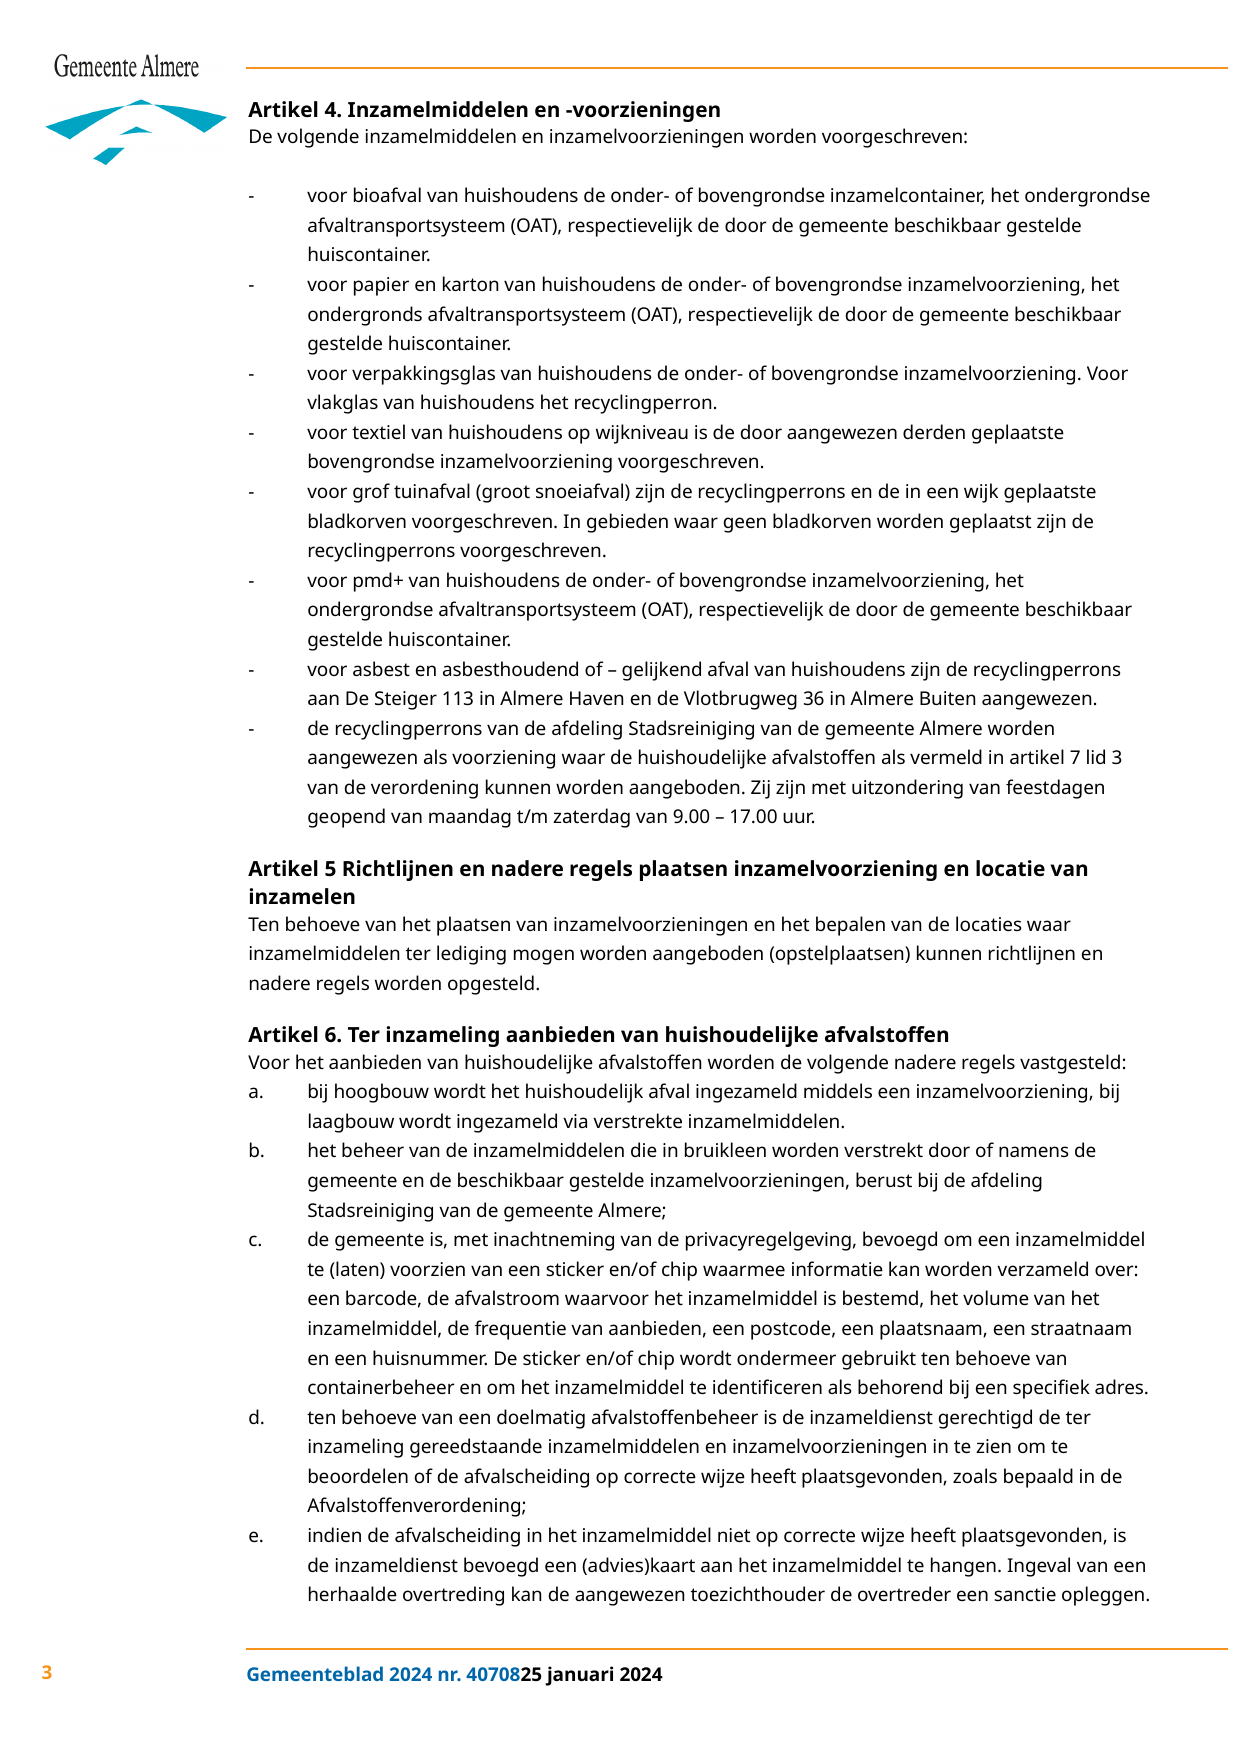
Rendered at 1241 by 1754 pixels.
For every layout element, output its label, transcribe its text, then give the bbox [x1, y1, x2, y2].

list voor bioafval van huishoudens de onder- of bovengrondse inzamelcontainer, het ondergrondse afvaltransportsysteem (OAT), respectievelijk de door de gemeente beschikbaar gestelde huiscontainer. [248, 182, 1152, 267]
text Artikel 5 Richtlijnen en nadere regels plaatsen inzamelvoorziening en locatie van inzamelen [248, 854, 1152, 911]
text Artikel 6. Ter inzameling aanbieden van huishoudelijke afvalstoffen [248, 1021, 1152, 1049]
text Artikel 4. Inzamelmiddelen en -voorzieningen [248, 95, 1152, 123]
list voor grof tuinafval (groot snoeiafval) zijn de recyclingperrons en de in een wijk geplaatste bladkorven voorgeschreven. In gebieden waar geen bladkorven worden geplaatst zijn de recyclingperrons voorgeschreven. [248, 478, 1152, 563]
text De volgende inzamelmiddelen en inzamelvoorzieningen worden voorgeschreven: [248, 123, 1152, 149]
text Voor het aanbieden van huishoudelijke afvalstoffen worden de volgende nadere regels vastgesteld: [248, 1049, 1152, 1075]
list indien de afvalscheiding in het inzamelmiddel niet op correcte wijze heeft plaatsgevonden, is de inzameldienst bevoegd een (advies)kaart aan het inzamelmiddel te hangen. Ingeval van een herhaalde overtreding kan de aangewezen toezichthouder de overtreder een sanctie opleggen. [248, 1522, 1152, 1607]
list het beheer van de inzamelmiddelen die in bruikleen worden verstrekt door of namens de gemeente en de beschikbaar gestelde inzamelvoorzieningen, berust bij de afdeling Stadsreiniging van de gemeente Almere; [248, 1138, 1152, 1223]
list de gemeente is, met inachtneming van de privacyregelgeving, bevoegd om een inzamelmiddel te (laten) voorzien van een sticker en/of chip waarmee informatie kan worden verzameld over: een barcode, de afvalstroom waarvoor het inzamelmiddel is bestemd, het volume van het inzamelmiddel, de frequentie van aanbieden, een postcode, een plaatsnaam, een straatnaam en een huisnummer. De sticker en/of chip wordt ondermeer gebruikt ten behoeve van containerbeheer en om het inzamelmiddel te identificeren als behorend bij een specifiek adres. [248, 1226, 1152, 1400]
list voor papier en karton van huishoudens de onder- of bovengrondse inzamelvoorziening, het ondergronds afvaltransportsysteem (OAT), respectievelijk de door de gemeente beschikbaar gestelde huiscontainer. [248, 271, 1152, 356]
list voor pmd+ van huishoudens de onder- of bovengrondse inzamelvoorziening, het ondergrondse afvaltransportsysteem (OAT), respectievelijk de door de gemeente beschikbaar gestelde huiscontainer. [248, 567, 1152, 652]
text Ten behoeve van het plaatsen van inzamelvoorzieningen en het bepalen van de locaties waar inzamelmiddelen ter lediging mogen worden aangeboden (opstelplaatsen) kunnen richtlijnen en nadere regels worden opgesteld. [248, 911, 1152, 996]
list ten behoeve van een doelmatig afvalstoffenbeheer is de inzameldienst gerechtigd de ter inzameling gereedstaande inzamelmiddelen en inzamelvoorzieningen in te zien om te beoordelen of de afvalscheiding op correcte wijze heeft plaatsgevonden, zoals bepaald in de Afvalstoffenverordening; [248, 1404, 1152, 1518]
list voor asbest en asbesthoudend of – gelijkend afval van huishoudens zijn de recyclingperrons aan De Steiger 113 in Almere Haven en de Vlotbrugweg 36 in Almere Buiten aangewezen. [248, 656, 1152, 711]
list bij hoogbouw wordt het huishoudelijk afval ingezameld middels een inzamelvoorziening, bij laagbouw wordt ingezameld via verstrekte inzamelmiddelen. [248, 1078, 1152, 1134]
list voor textiel van huishoudens op wijkniveau is de door aangewezen derden geplaatste bovengrondse inzamelvoorziening voorgeschreven. [248, 419, 1152, 474]
picture [41, 47, 231, 172]
list de recyclingperrons van de afdeling Stadsreiniging van de gemeente Almere worden aangewezen als voorziening waar de huishoudelijke afvalstoffen als vermeld in artikel 7 lid 3 van de verordening kunnen worden aangeboden. Zij zijn met uitzondering van feestdagen geopend van maandag t/m zaterdag van 9.00 – 17.00 uur. [248, 715, 1152, 829]
list voor verpakkingsglas van huishoudens de onder- of bovengrondse inzamelvoorziening. Voor vlakglas van huishoudens het recyclingperron. [248, 360, 1152, 415]
